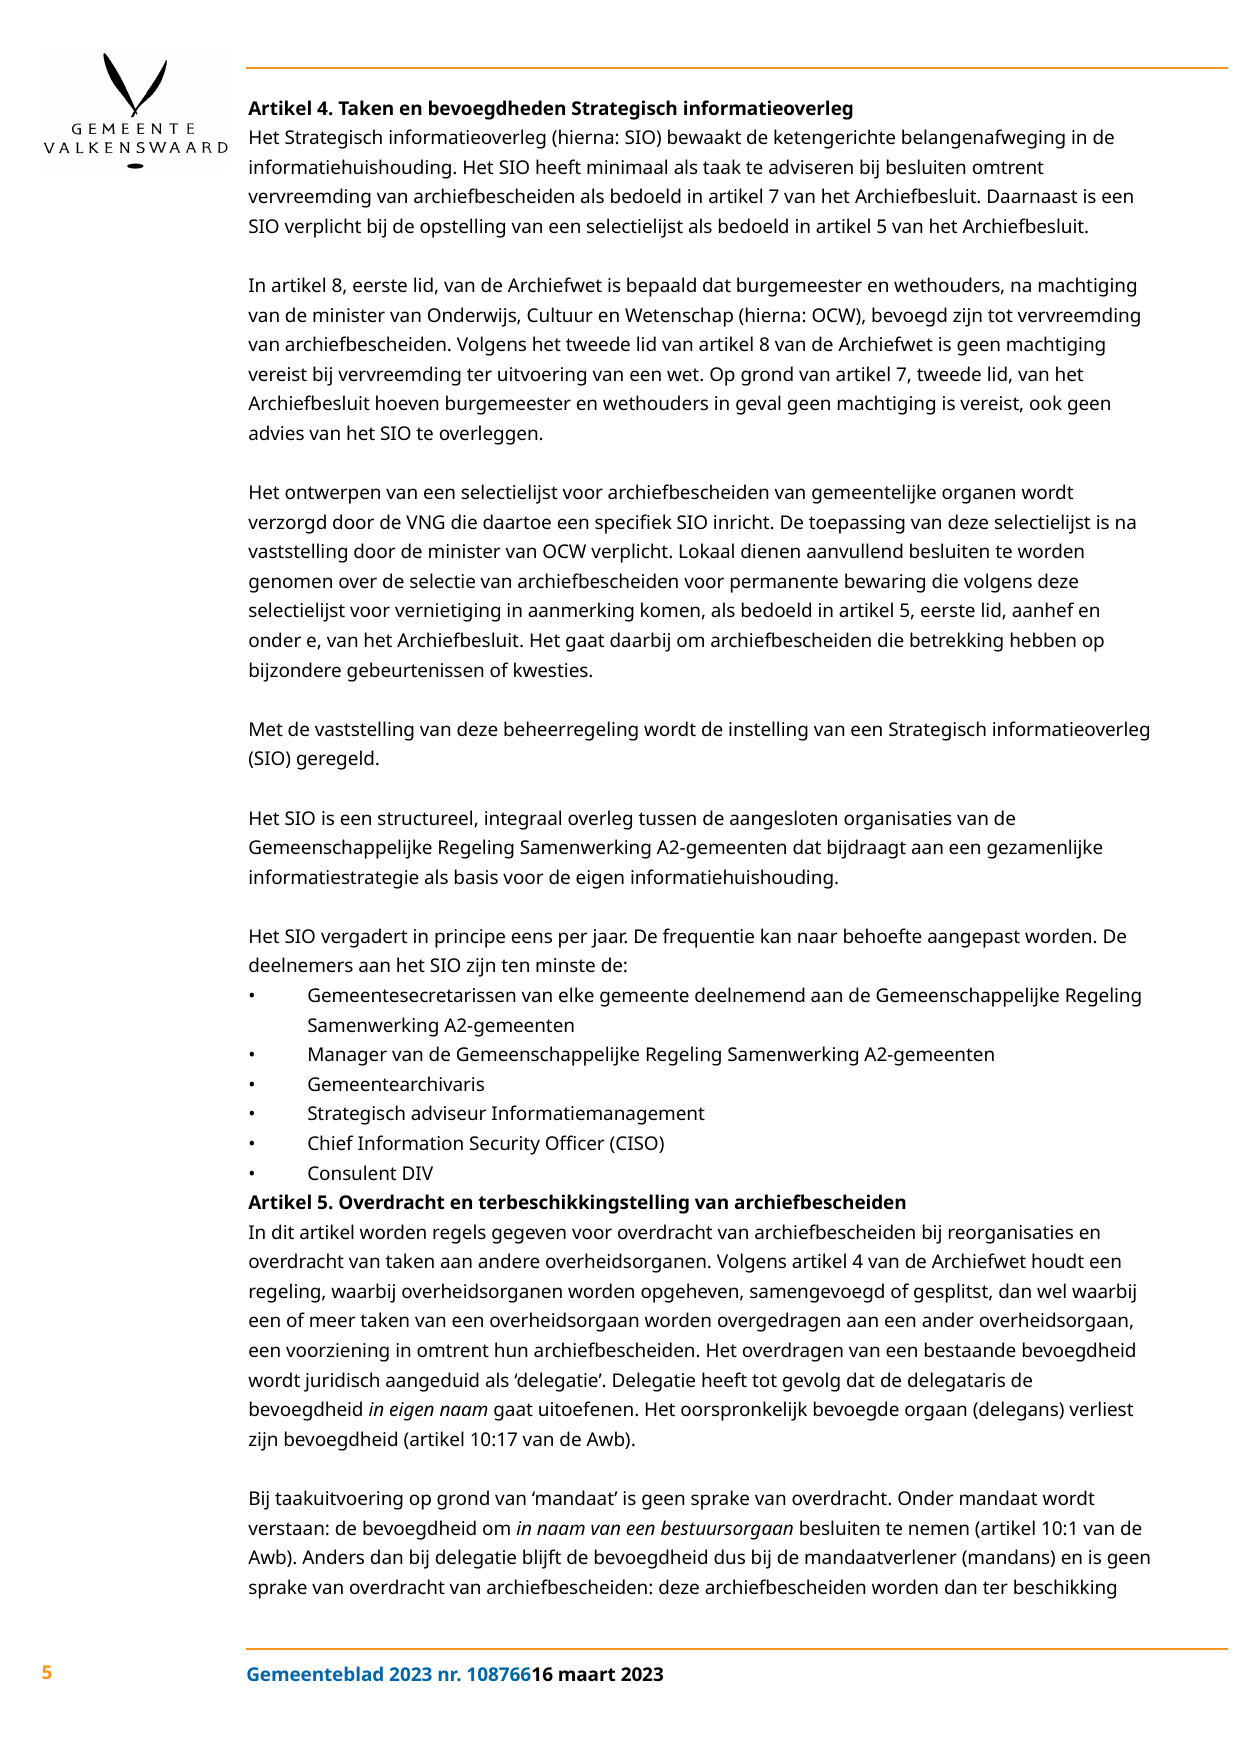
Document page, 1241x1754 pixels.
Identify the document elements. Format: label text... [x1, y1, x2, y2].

text Het SIO is een structureel, integraal overleg tussen de aangesloten organisaties van de Gemeenschappelijke Regeling Samenwerking A2-gemeenten dat bijdraagt aan een gezamenlijke informatiestrategie als basis voor de eigen informatiehuishouding. [248, 805, 1152, 890]
list Chief Information Security Officer (CISO) [248, 1130, 1152, 1156]
list Gemeentesecretarissen van elke gemeente deelnemend aan de Gemeenschappelijke Regeling Samenwerking A2-gemeenten [248, 982, 1152, 1038]
text Met de vaststelling van deze beheerregeling wordt de instelling van een Strategisch informatieoverleg (SIO) geregeld. [248, 716, 1152, 771]
text Artikel 4. Taken en bevoegdheden Strategisch informatieoverleg [248, 95, 1152, 121]
picture [41, 47, 231, 172]
text In dit artikel worden regels gegeven voor overdracht van archiefbescheiden bij reorganisaties en overdracht van taken aan andere overheidsorganen. Volgens artikel 4 van de Archiefwet houdt een regeling, waarbij overheidsorganen worden opgeheven, samengevoegd of gesplitst, dan wel waarbij een of meer taken van een overheidsorgaan worden overgedragen aan een ander overheidsorgaan, een voorziening in omtrent hun archiefbescheiden. Het overdragen van een bestaande bevoegdheid wordt juridisch aangeduid als ‘delegatie’. Delegatie heeft tot gevolg dat de delegataris de bevoegdheid in eigen naam gaat uitoefenen. Het oorspronkelijk bevoegde orgaan (delegans) verliest zijn bevoegdheid (artikel 10:17 van de Awb). [248, 1219, 1152, 1452]
text Artikel 5. Overdracht en terbeschikkingstelling van archiefbescheiden [248, 1189, 1152, 1215]
text Het SIO vergadert in principe eens per jaar. De frequentie kan naar behoefte aangepast worden. De deelnemers aan het SIO zijn ten minste de: [248, 923, 1152, 978]
text Het Strategisch informatieoverleg (hierna: SIO) bewaakt de ketengerichte belangenafweging in de informatiehuishouding. Het SIO heeft minimaal als taak te adviseren bij besluiten omtrent vervreemding van archiefbescheiden als bedoeld in artikel 7 van het Archiefbesluit. Daarnaast is een SIO verplicht bij de opstelling van een selectielijst als bedoeld in artikel 5 van het Archiefbesluit. [248, 124, 1152, 239]
text Het ontwerpen van een selectielijst voor archiefbescheiden van gemeentelijke organen wordt verzorgd door de VNG die daartoe een specifiek SIO inricht. De toepassing van deze selectielijst is na vaststelling door de minister van OCW verplicht. Lokaal dienen aanvullend besluiten te worden genomen over de selectie van archiefbescheiden voor permanente bewaring die volgens deze selectielijst voor vernietiging in aanmerking komen, als bedoeld in artikel 5, eerste lid, aanhef en onder e, van het Archiefbesluit. Het gaat daarbij om archiefbescheiden die betrekking hebben op bijzondere gebeurtenissen of kwesties. [248, 479, 1152, 683]
text In artikel 8, eerste lid, van de Archiefwet is bepaald dat burgemeester en wethouders, na machtiging van de minister van Onderwijs, Cultuur en Wetenschap (hierna: OCW), bevoegd zijn tot vervreemding van archiefbescheiden. Volgens het tweede lid van artikel 8 van de Archiefwet is geen machtiging vereist bij vervreemding ter uitvoering van een wet. Op grond van artikel 7, tweede lid, van het Archiefbesluit hoeven burgemeester en wethouders in geval geen machtiging is vereist, ook geen advies van het SIO te overleggen. [248, 272, 1152, 446]
list Gemeentearchivaris [248, 1071, 1152, 1097]
list Manager van de Gemeenschappelijke Regeling Samenwerking A2-gemeenten [248, 1041, 1152, 1067]
list Strategisch adviseur Informatiemanagement [248, 1101, 1152, 1126]
list Consulent DIV [248, 1160, 1152, 1186]
text Bij taakuitvoering op grond van ‘mandaat’ is geen sprake van overdracht. Onder mandaat wordt verstaan: de bevoegdheid om in naam van een bestuursorgaan besluiten te nemen (artikel 10:1 van de Awb). Anders dan bij delegatie blijft de bevoegdheid dus bij de mandaatverlener (mandans) en is geen sprake van overdracht van archiefbescheiden: deze archiefbescheiden worden dan ter beschikking [248, 1485, 1152, 1600]
